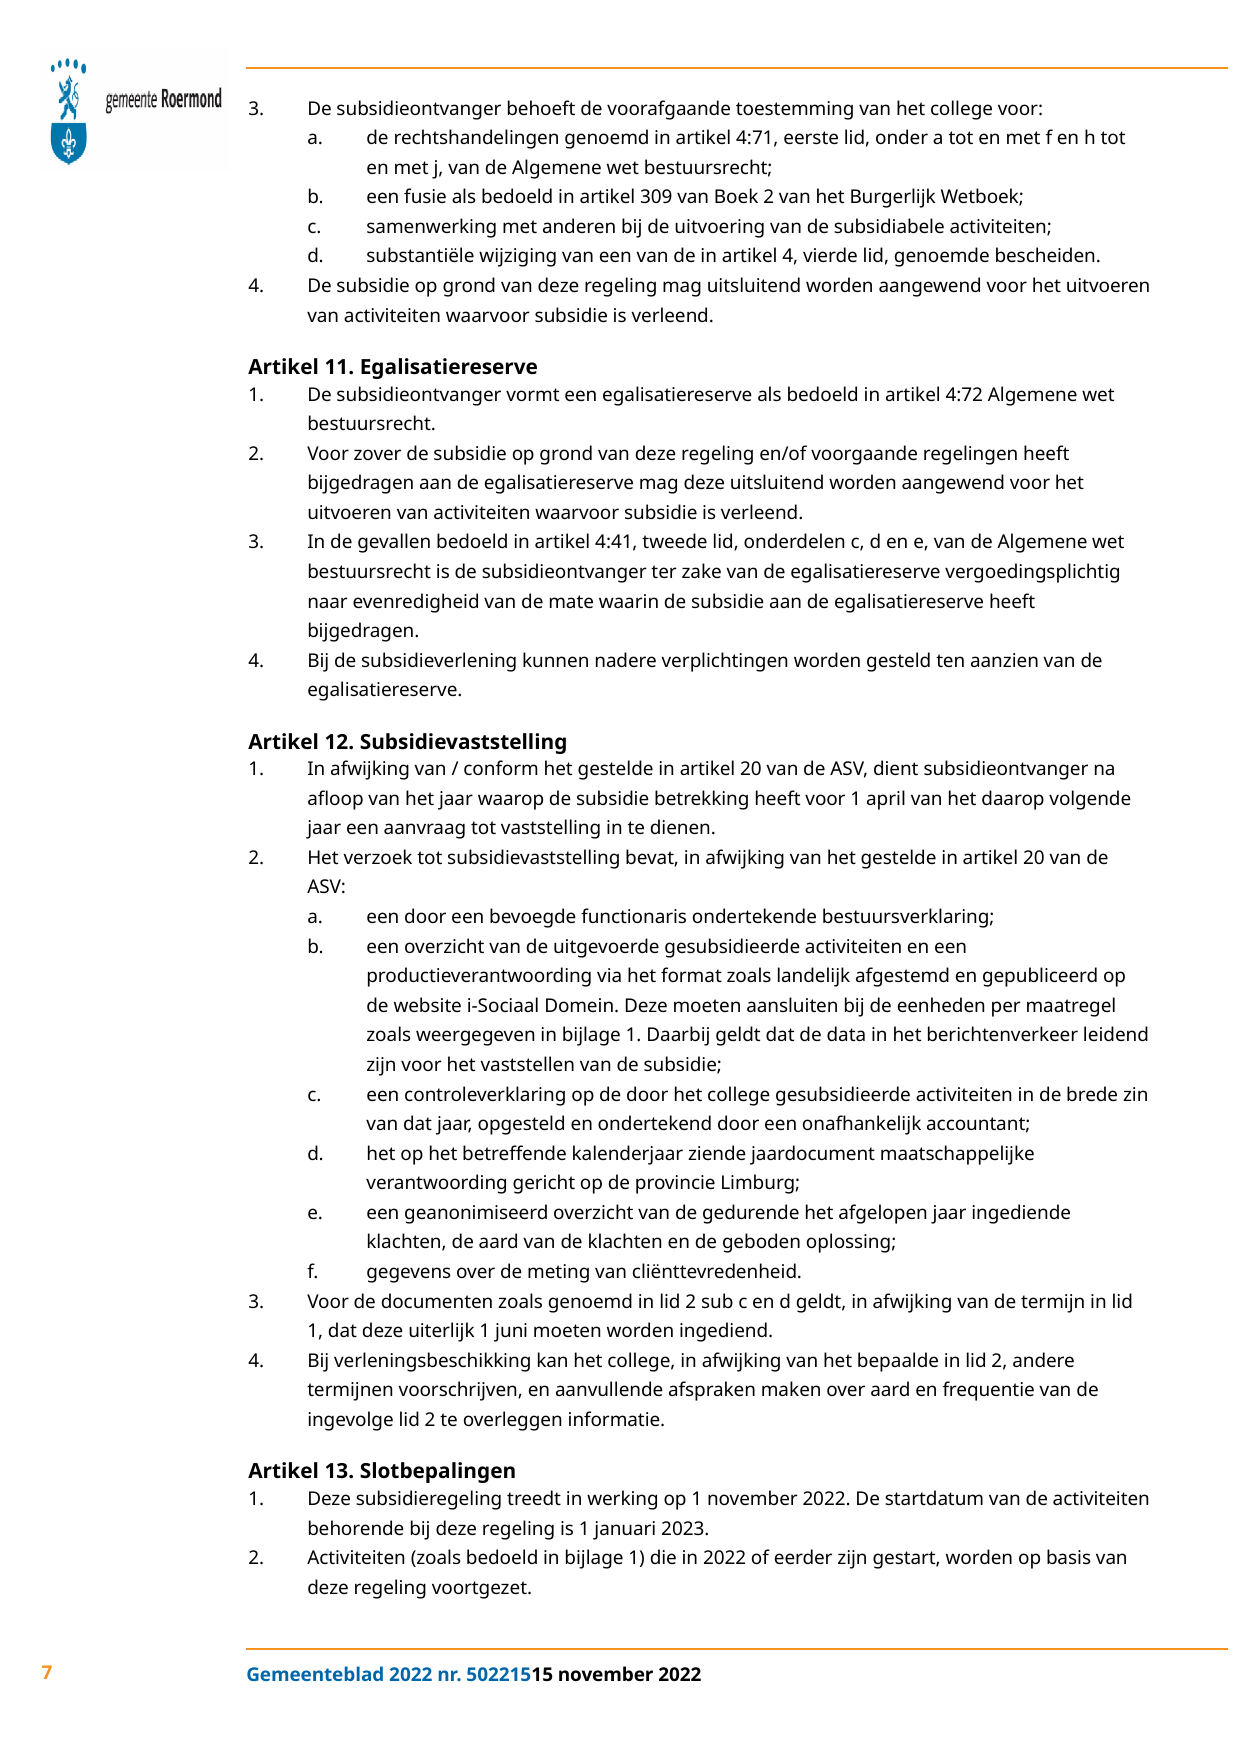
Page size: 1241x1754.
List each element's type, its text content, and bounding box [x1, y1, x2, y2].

list Bij de subsidieverlening kunnen nadere verplichtingen worden gesteld ten aanzien van de egalisatiereserve. [248, 647, 1152, 702]
text Artikel 13. Slotbepalingen [248, 1457, 1152, 1485]
text Artikel 11. Egalisatiereserve [248, 352, 1152, 381]
list een geanonimiseerd overzicht van de gedurende het afgelopen jaar ingediende klachten, de aard van de klachten en de geboden oplossing; [307, 1199, 1152, 1254]
list Voor zover de subsidie op grond van deze regeling en/of voorgaande regelingen heeft bijgedragen aan de egalisatiereserve mag deze uitsluitend worden aangewend voor het uitvoeren van activiteiten waarvoor subsidie is verleend. [248, 440, 1152, 525]
list samenwerking met anderen bij de uitvoering van de subsidiabele activiteiten; [307, 213, 1152, 239]
picture [41, 47, 231, 172]
list In afwijking van / conform het gestelde in artikel 20 van de ASV, dient subsidieontvanger na afloop van het jaar waarop de subsidie betrekking heeft voor 1 april van het daarop volgende jaar een aanvraag tot vaststelling in te dienen. [248, 755, 1152, 840]
list een door een bevoegde functionaris ondertekende bestuursverklaring; [307, 903, 1152, 929]
text Artikel 12. Subsidievaststelling [248, 727, 1152, 755]
list De subsidieontvanger vormt een egalisatiereserve als bedoeld in artikel 4:72 Algemene wet bestuursrecht. [248, 381, 1152, 436]
list een overzicht van de uitgevoerde gesubsidieerde activiteiten en een productieverantwoording via het format zoals landelijk afgestemd en gepubliceerd op de website i-Sociaal Domein. Deze moeten aansluiten bij de eenheden per maatregel zoals weergegeven in bijlage 1. Daarbij geldt dat de data in het berichtenverkeer leidend zijn voor het vaststellen van de subsidie; [307, 933, 1152, 1077]
list de rechtshandelingen genoemd in artikel 4:71, eerste lid, onder a tot en met f en h tot en met j, van de Algemene wet bestuursrecht; [307, 124, 1152, 180]
list Bij verleningsbeschikking kan het college, in afwijking van het bepaalde in lid 2, andere termijnen voorschrijven, en aanvullende afspraken maken over aard en frequentie van de ingevolge lid 2 te overleggen informatie. [248, 1347, 1152, 1432]
list Activiteiten (zoals bedoeld in bijlage 1) die in 2022 of eerder zijn gestart, worden op basis van deze regeling voortgezet. [248, 1544, 1152, 1599]
list een fusie als bedoeld in artikel 309 van Boek 2 van het Burgerlijk Wetboek; [307, 183, 1152, 209]
list De subsidieontvanger behoeft de voorafgaande toestemming van het college voor: [248, 95, 1152, 121]
list een controleverklaring op de door het college gesubsidieerde activiteiten in de brede zin van dat jaar, opgesteld en ondertekend door een onafhankelijk accountant; [307, 1081, 1152, 1136]
list De subsidie op grond van deze regeling mag uitsluitend worden aangewend voor het uitvoeren van activiteiten waarvoor subsidie is verleend. [248, 272, 1152, 328]
list In de gevallen bedoeld in artikel 4:41, tweede lid, onderdelen c, d en e, van de Algemene wet bestuursrecht is de subsidieontvanger ter zake van de egalisatiereserve vergoedingsplichtig naar evenredigheid van de mate waarin de subsidie aan de egalisatiereserve heeft bijgedragen. [248, 529, 1152, 643]
list Het verzoek tot subsidievaststelling bevat, in afwijking van het gestelde in artikel 20 van de ASV: [248, 844, 1152, 899]
list Deze subsidieregeling treedt in werking op 1 november 2022. De startdatum van de activiteiten behorende bij deze regeling is 1 januari 2023. [248, 1485, 1152, 1540]
list het op het betreffende kalenderjaar ziende jaardocument maatschappelijke verantwoording gericht op de provincie Limburg; [307, 1140, 1152, 1195]
list Voor de documenten zoals genoemd in lid 2 sub c en d geldt, in afwijking van de termijn in lid 1, dat deze uiterlijk 1 juni moeten worden ingediend. [248, 1288, 1152, 1343]
list substantiële wijziging van een van de in artikel 4, vierde lid, genoemde bescheiden. [307, 243, 1152, 268]
list gegevens over de meting van cliënttevredenheid. [307, 1258, 1152, 1284]
